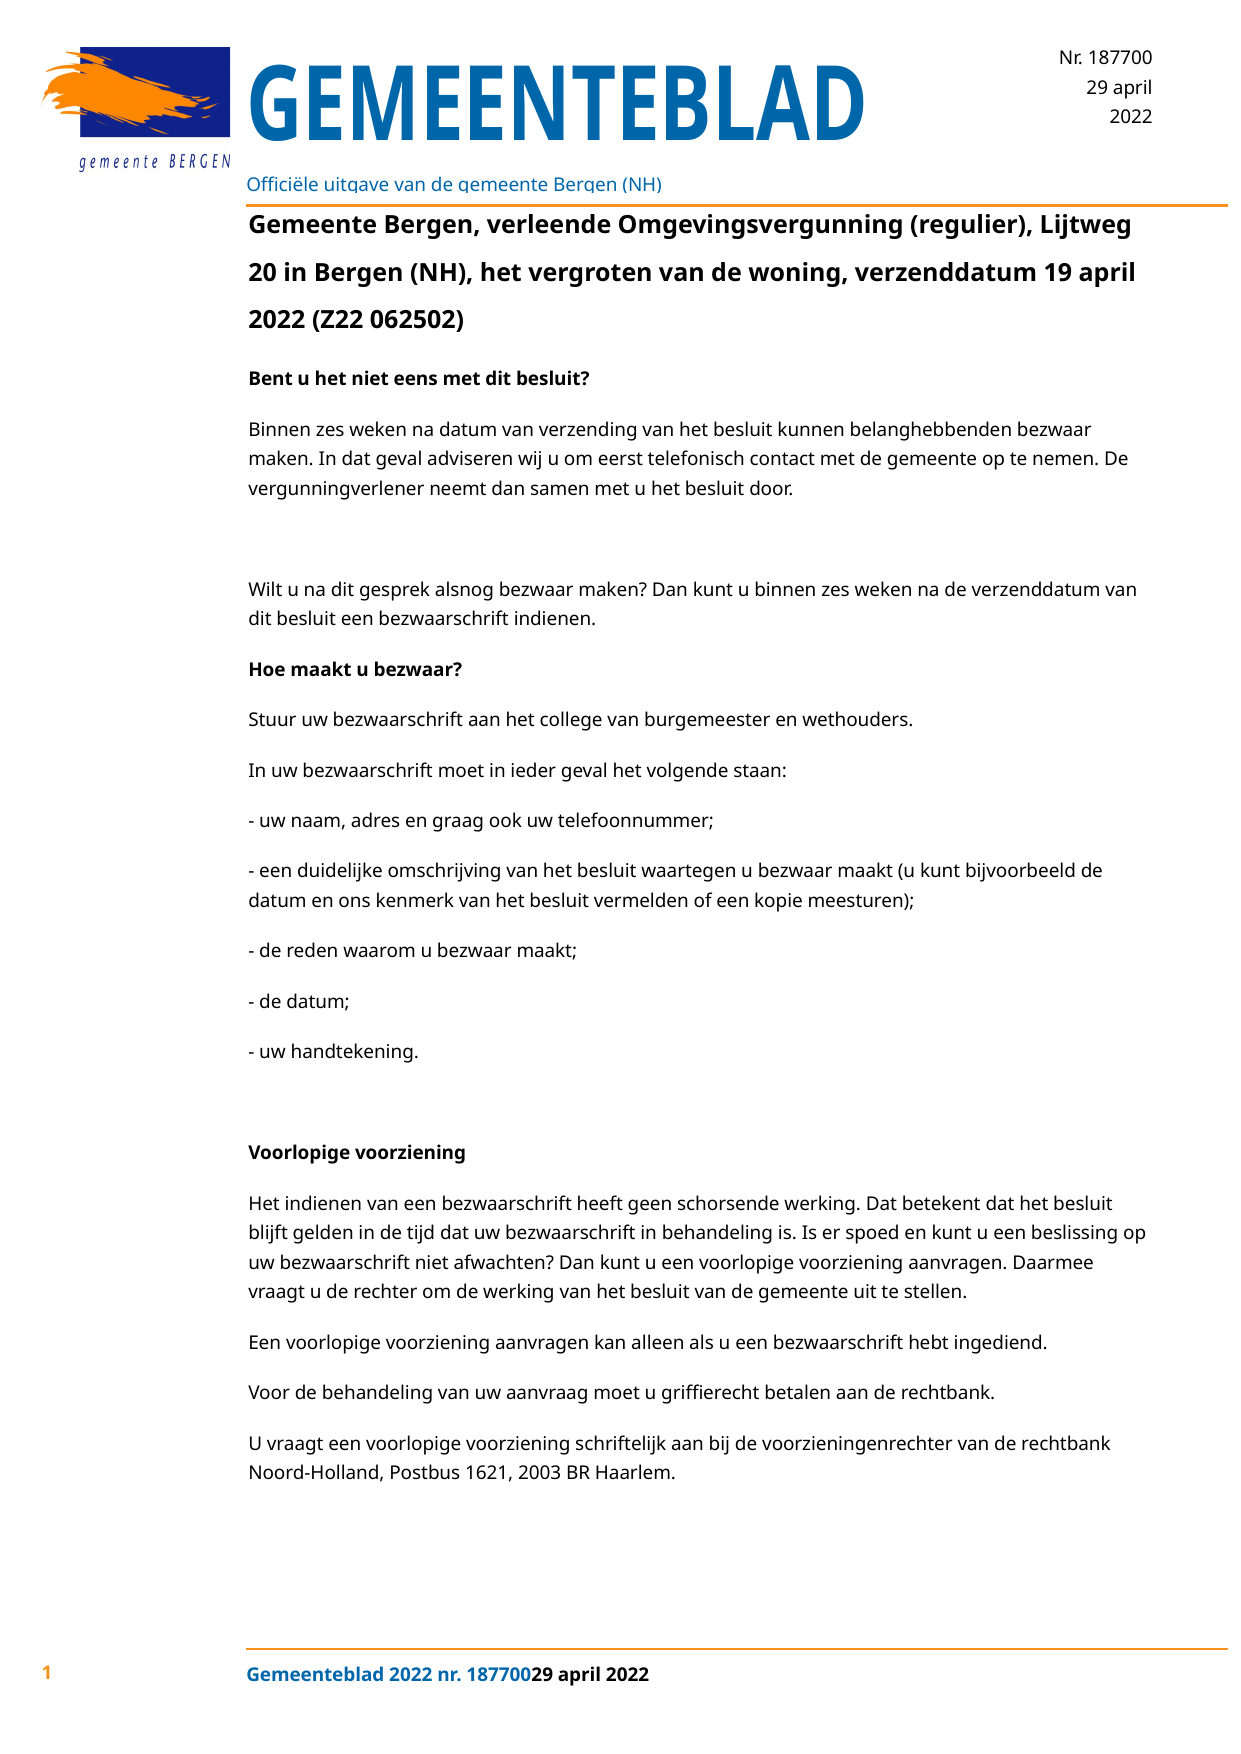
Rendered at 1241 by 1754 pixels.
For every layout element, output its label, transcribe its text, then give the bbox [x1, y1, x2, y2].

text Voorlopige voorziening [248, 1139, 1152, 1165]
text Wilt u na dit gesprek alsnog bezwaar maken? Dan kunt u binnen zes weken na de verzenddatum van dit besluit een bezwaarschrift indienen. [248, 576, 1152, 631]
text - uw naam, adres en graag ook uw telefoonnummer; [248, 807, 1152, 833]
text Gemeente Bergen, verleende Omgevingsvergunning (regulier), Lijtweg 20 in Bergen (NH), het vergroten van de woning, verzenddatum 19 april 2022 (Z22 062502) [248, 207, 1152, 336]
text Een voorlopige voorziening aanvragen kan alleen als u een bezwaarschrift hebt ingediend. [248, 1329, 1152, 1354]
text Voor de behandeling van uw aanvraag moet u griffierecht betalen aan de rechtbank. [248, 1379, 1152, 1405]
text Stuur uw bezwaarschrift aan het college van burgemeester en wethouders. [248, 706, 1152, 732]
text Hoe maakt u bezwaar? [248, 656, 1152, 682]
text Het indienen van een bezwaarschrift heeft geen schorsende werking. Dat betekent dat het besluit blijft gelden in de tijd dat uw bezwaarschrift in behandeling is. Is er spoed en kunt u een beslissing op uw bezwaarschrift niet afwachten? Dan kunt u een voorlopige voorziening aanvragen. Daarmee vraagt u de rechter om de werking van het besluit van de gemeente uit te stellen. [248, 1190, 1152, 1304]
text In uw bezwaarschrift moet in ieder geval het volgende staan: [248, 757, 1152, 782]
text U vraagt een voorlopige voorziening schriftelijk aan bij de voorzieningenrechter van de rechtbank Noord-Holland, Postbus 1621, 2003 BR Haarlem. [248, 1430, 1152, 1485]
text - uw handtekening. [248, 1038, 1152, 1064]
text Bent u het niet eens met dit besluit? [248, 366, 1152, 391]
text - een duidelijke omschrijving van het besluit waartegen u bezwaar maakt (u kunt bijvoorbeeld de datum en ons kenmerk van het besluit vermelden of een kopie meesturen); [248, 858, 1152, 913]
text - de datum; [248, 988, 1152, 1014]
picture [41, 47, 231, 172]
text Binnen zes weken na datum van verzending van het besluit kunnen belanghebbenden bezwaar maken. In dat geval adviseren wij u om eerst telefonisch contact met de gemeente op te nemen. De vergunningverlener neemt dan samen met u het besluit door. [248, 416, 1152, 501]
text - de reden waarom u bezwaar maakt; [248, 938, 1152, 963]
